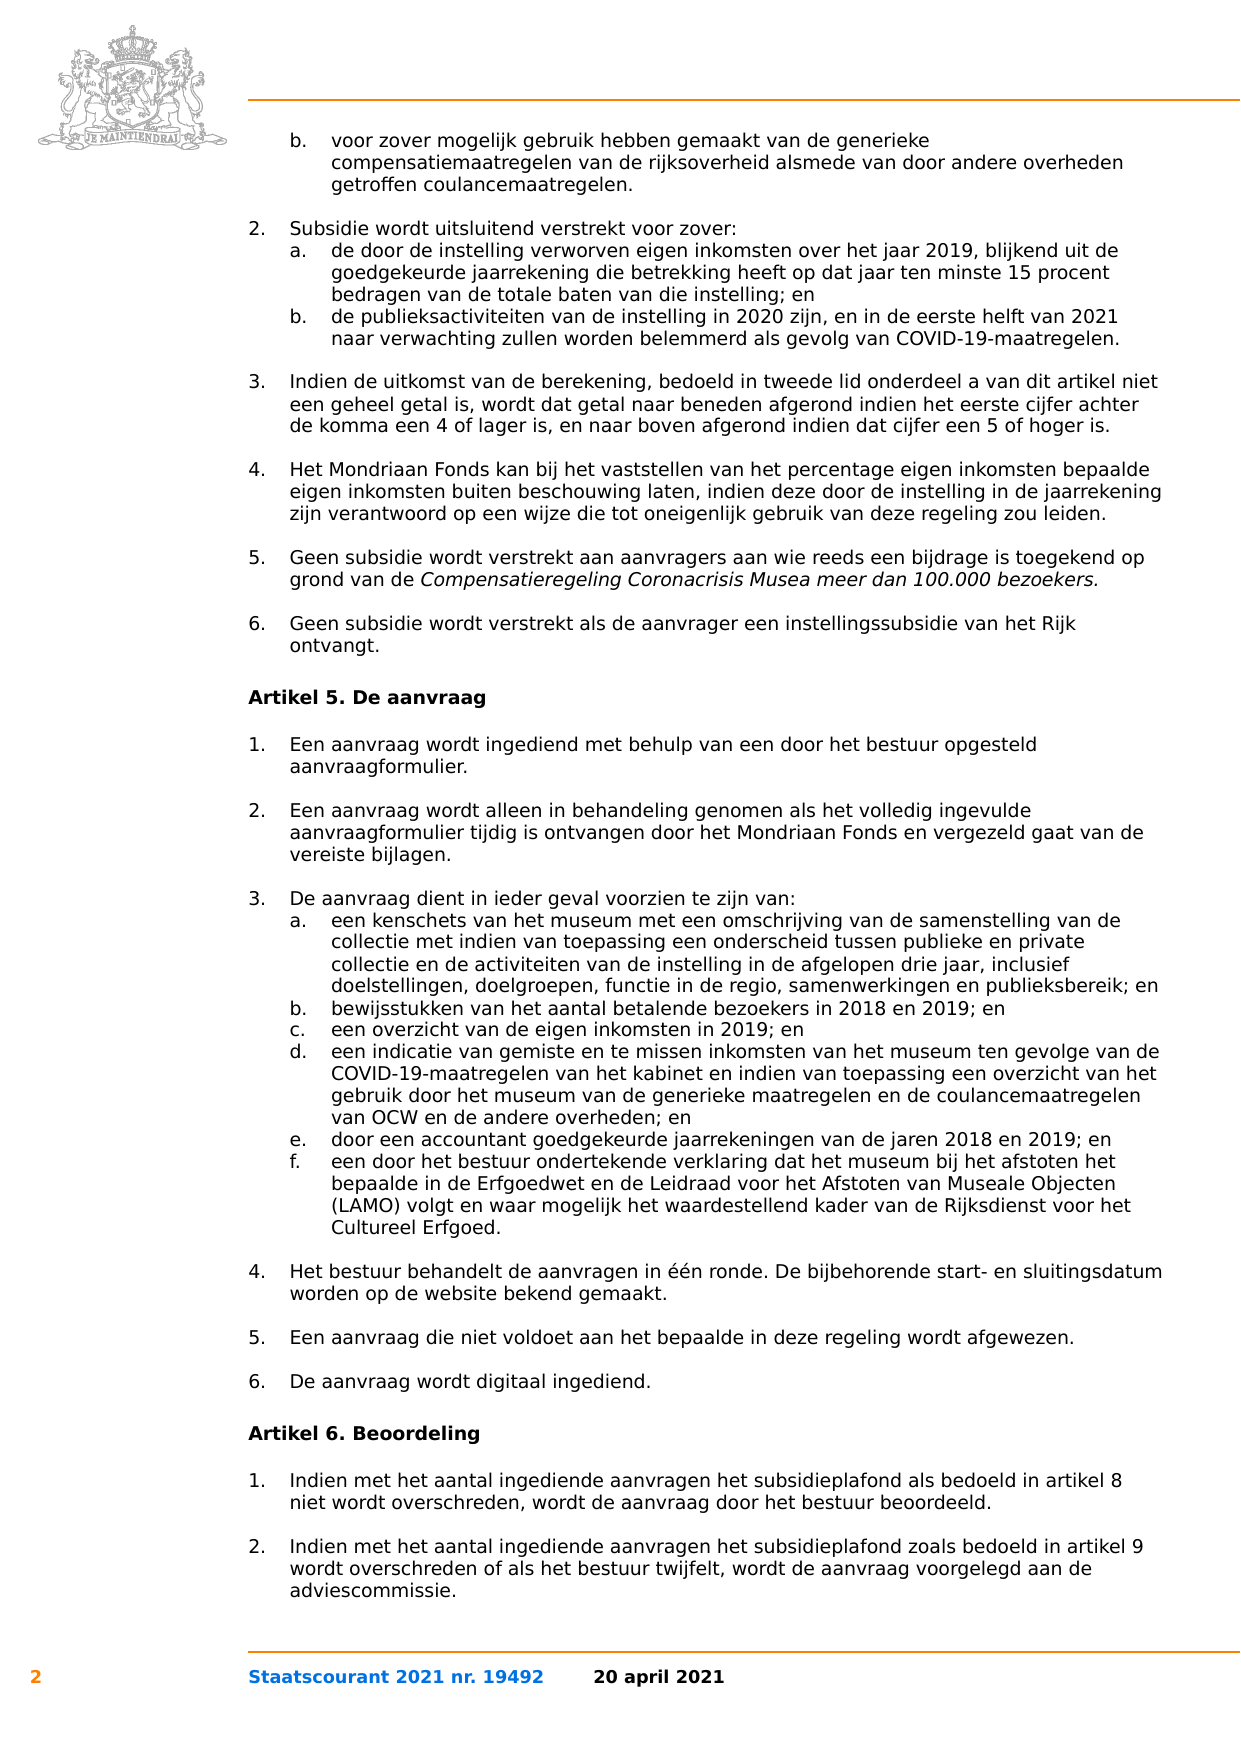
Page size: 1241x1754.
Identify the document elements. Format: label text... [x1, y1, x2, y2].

text 1. Een aanvraag wordt ingediend met behulp van een door het bestuur opgesteld aanvraagformulier. [248, 734, 1163, 778]
text a. een kenschets van het museum met een omschrijving van de samenstelling van de collectie met indien van toepassing een onderscheid tussen publieke en private collectie en de activiteiten van de instelling in de afgelopen drie jaar, inclusief doelstellingen, doelgroepen, functie in de regio, samenwerkingen en publieksbereik; en [289, 909, 1163, 997]
text 2. Een aanvraag wordt alleen in behandeling genomen als het volledig ingevulde aanvraagformulier tijdig is ontvangen door het Mondriaan Fonds en vergezeld gaat van de vereiste bijlagen. [248, 800, 1163, 866]
text 3. Indien de uitkomst van de berekening, bedoeld in tweede lid onderdeel a van dit artikel niet een geheel getal is, wordt dat getal naar beneden afgerond indien het eerste cijfer achter de komma een 4 of lager is, en naar boven afgerond indien dat cijfer een 5 of hoger is. [248, 371, 1163, 437]
text b. bewijsstukken van het aantal betalende bezoekers in 2018 en 2019; en [289, 997, 1163, 1019]
text 4. Het Mondriaan Fonds kan bij het vaststellen van het percentage eigen inkomsten bepaalde eigen inkomsten buiten beschouwing laten, indien deze door de instelling in de jaarrekening zijn verantwoord op een wijze die tot oneigenlijk gebruik van deze regeling zou leiden. [248, 459, 1163, 525]
text 2. Indien met het aantal ingediende aanvragen het subsidieplafond zoals bedoeld in artikel 9 wordt overschreden of als het bestuur twijfelt, wordt de aanvraag voorgelegd aan de adviescommissie. [248, 1536, 1163, 1601]
text c. een overzicht van de eigen inkomsten in 2019; en [289, 1019, 1163, 1041]
text d. een indicatie van gemiste en te missen inkomsten van het museum ten gevolge van de COVID-19-maatregelen van het kabinet en indien van toepassing een overzicht van het gebruik door het museum van de generieke maatregelen en de coulancemaatregelen van OCW en de andere overheden; en [289, 1041, 1163, 1129]
text 5. Een aanvraag die niet voldoet aan het bepaalde in deze regeling wordt afgewezen. [248, 1327, 1163, 1349]
text 5. Geen subsidie wordt verstrekt aan aanvragers aan wie reeds een bijdrage is toegekend op grond van de Compensatieregeling Coronacrisis Musea meer dan 100.000 bezoekers. [248, 547, 1163, 591]
text f. een door het bestuur ondertekende verklaring dat het museum bij het afstoten het bepaalde in de Erfgoedwet en de Leidraad voor het Afstoten van Museale Objecten (LAMO) volgt en waar mogelijk het waardestellend kader van de Rijksdienst voor het Cultureel Erfgoed. [289, 1151, 1163, 1239]
text b. voor zover mogelijk gebruik hebben gemaakt van de generieke compensatiemaatregelen van de rijksoverheid alsmede van door andere overheden getroffen coulancemaatregelen. [289, 130, 1163, 196]
text 3. De aanvraag dient in ieder geval voorzien te zijn van: [248, 887, 1163, 909]
text e. door een accountant goedgekeurde jaarrekeningen van de jaren 2018 en 2019; en [289, 1129, 1163, 1151]
text 1. Indien met het aantal ingediende aanvragen het subsidieplafond als bedoeld in artikel 8 niet wordt overschreden, wordt de aanvraag door het bestuur beoordeeld. [248, 1470, 1163, 1514]
picture [38, 25, 227, 150]
text 6. De aanvraag wordt digitaal ingediend. [248, 1371, 1163, 1393]
text 2. Subsidie wordt uitsluitend verstrekt voor zover: [248, 218, 1163, 240]
text a. de door de instelling verworven eigen inkomsten over het jaar 2019, blijkend uit de goedgekeurde jaarrekening die betrekking heeft op dat jaar ten minste 15 procent bedragen van de totale baten van die instelling; en [289, 240, 1163, 306]
text 4. Het bestuur behandelt de aanvragen in één ronde. De bijbehorende start- en sluitingsdatum worden op de website bekend gemaakt. [248, 1261, 1163, 1305]
subtitle Artikel 6. Beoordeling [248, 1423, 1163, 1445]
subtitle Artikel 5. De aanvraag [248, 687, 1163, 709]
text 6. Geen subsidie wordt verstrekt als de aanvrager een instellingssubsidie van het Rijk ontvangt. [248, 613, 1163, 657]
text b. de publieksactiviteiten van de instelling in 2020 zijn, en in de eerste helft van 2021 naar verwachting zullen worden belemmerd als gevolg van COVID-19-maatregelen. [289, 306, 1163, 349]
